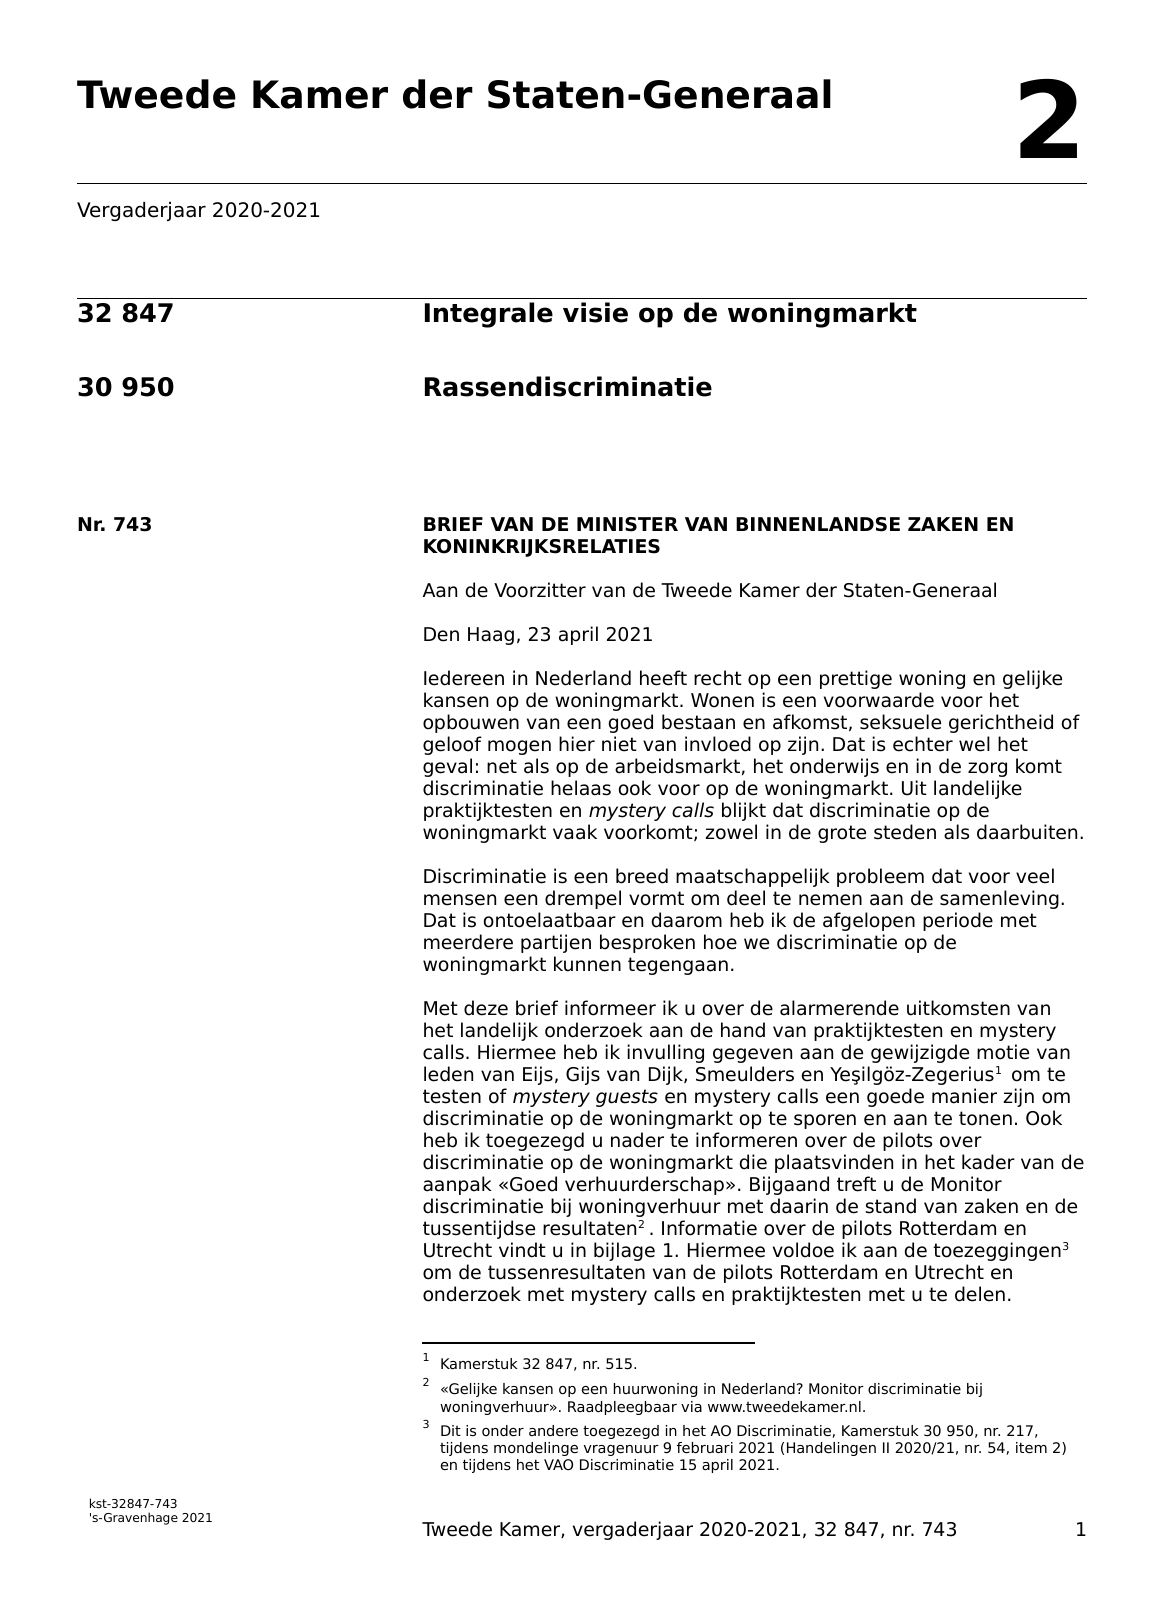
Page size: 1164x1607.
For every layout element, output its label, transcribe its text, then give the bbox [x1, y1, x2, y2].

text Iedereen in Nederland heeft recht op een prettige woning en gelijke kansen op de woningmarkt. Wonen is een voorwaarde voor het opbouwen van een goed bestaan en afkomst, seksuele gerichtheid of geloof mogen hier niet van invloed op zijn. Dat is echter wel het geval: net als op de arbeidsmarkt, het onderwijs en in de zorg komt discriminatie helaas ook voor op de woningmarkt. Uit landelijke praktijktesten en mystery calls blijkt dat discriminatie op de woningmarkt vaak voorkomt; zowel in de grote steden als daarbuiten. [422, 668, 1087, 844]
subtitle Nr. 743 BRIEF VAN DE MINISTER VAN BINNENLANDSE ZAKEN EN KONINKRIJKSRELATIES [77, 514, 1087, 558]
table_cell Vergaderjaar 2020-2021 [77, 184, 1087, 298]
text 's-Gravenhage 2021 [88, 1511, 323, 1525]
text Met deze brief informeer ik u over de alarmerende uitkomsten van het landelijk onderzoek aan de hand van praktijktesten en mystery calls. Hiermee heb ik invulling gegeven aan de gewijzigde motie van leden van Eijs, Gijs van Dijk, Smeulders en Yeşilgöz-Zegerius om te testen of mystery guests en mystery calls een goede manier zijn om discriminatie op de woningmarkt op te sporen en aan te tonen. Ook heb ik toegezegd u nader te informeren over de pilots over discriminatie op de woningmarkt die plaatsvinden in het kader van de aanpak «Goed verhuurderschap». Bijgaand treft u de Monitor discriminatie bij woningverhuur met daarin de stand van zaken en de tussentijdse resultaten. Informatie over de pilots Rotterdam en Utrecht vindt u in bijlage 1. Hiermee voldoe ik aan de toezeggingen om de tussenresultaten van de pilots Rotterdam en Utrecht en onderzoek met mystery calls en praktijktesten met u te delen. [422, 998, 1087, 1306]
text Den Haag, 23 april 2021 [422, 624, 1087, 646]
text Discriminatie is een breed maatschappelijk probleem dat voor veel mensen een drempel vormt om deel te nemen aan de samenleving. Dat is ontoelaatbaar en daarom heb ik de afgelopen periode met meerdere partijen besproken hoe we discriminatie op de woningmarkt kunnen tegengaan. [422, 866, 1087, 976]
text Aan de Voorzitter van de Tweede Kamer der Staten-Generaal [422, 580, 1087, 602]
subtitle 30 950 Rassendiscriminatie [77, 373, 1087, 403]
table_header 2 [886, 59, 1087, 183]
subtitle 32 847 Integrale visie op de woningmarkt [77, 299, 1087, 329]
text Dit is onder andere toegezegd in het AO Discriminatie, Kamerstuk 30 950, nr. 217, tijdens mondelinge vragenuur 9 februari 2021 (Handelingen II 2020/21, nr. 54, item 2) en tijdens het VAO Discriminatie 15 april 2021. [422, 1418, 1087, 1474]
text Kamerstuk 32 847, nr. 515. [422, 1352, 1087, 1374]
text kst-32847-743 [88, 1497, 323, 1511]
table_header Tweede Kamer der Staten-Generaal [77, 59, 886, 183]
text «Gelijke kansen op een huurwoning in Nederland? Monitor discriminatie bij woningverhuur». Raadpleegbaar via www.tweedekamer.nl. [422, 1377, 1087, 1416]
